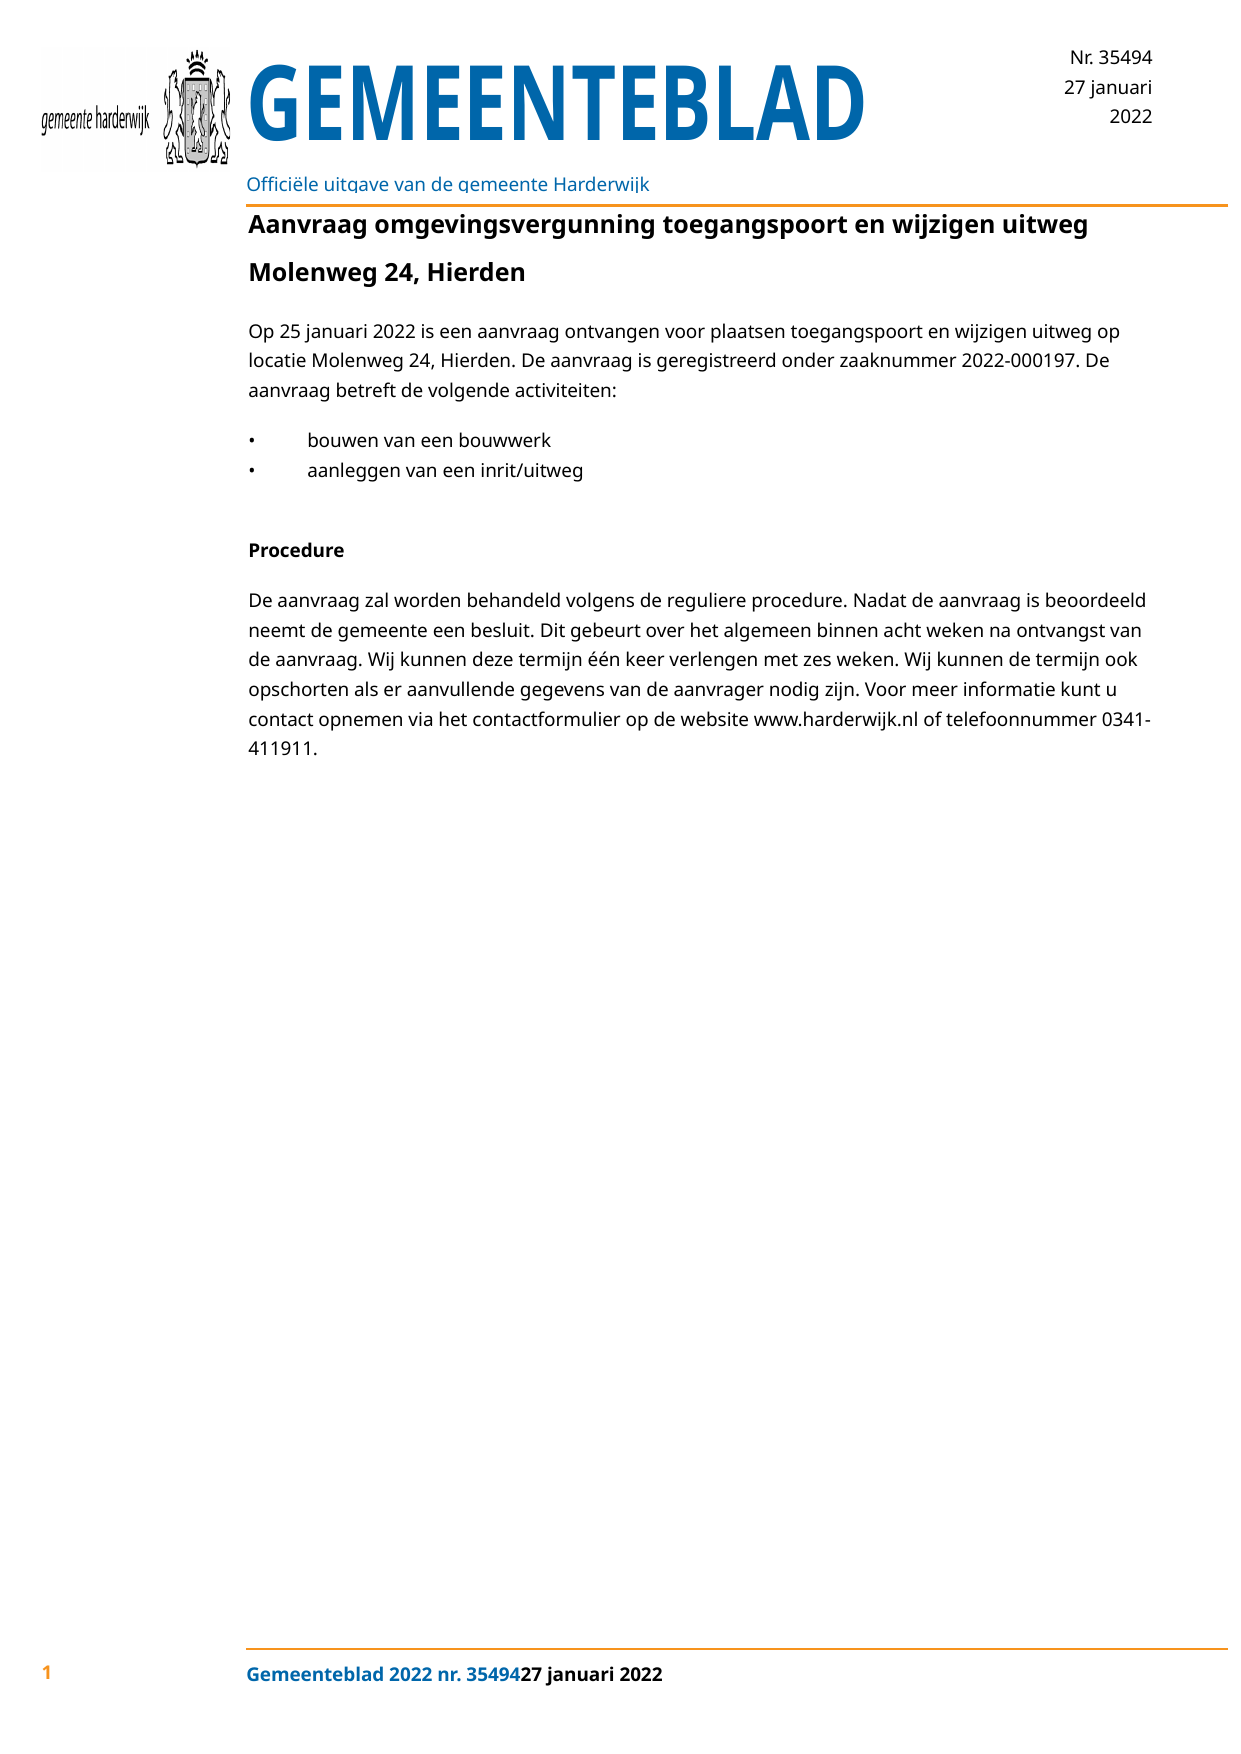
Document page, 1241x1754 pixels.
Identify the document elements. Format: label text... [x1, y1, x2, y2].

list aanleggen van een inrit/uitweg [248, 457, 1152, 483]
text Aanvraag omgevingsvergunning toegangspoort en wijzigen uitweg Molenweg 24, Hierden [248, 207, 1152, 288]
list bouwen van een bouwwerk [248, 427, 1152, 453]
text Op 25 januari 2022 is een aanvraag ontvangen voor plaatsen toegangspoort en wijzigen uitweg op locatie Molenweg 24, Hierden. De aanvraag is geregistreerd onder zaaknummer 2022-000197. De aanvraag betreft de volgende activiteiten: [248, 318, 1152, 403]
picture [41, 47, 231, 172]
text De aanvraag zal worden behandeld volgens de reguliere procedure. Nadat de aanvraag is beoordeeld neemt de gemeente een besluit. Dit gebeurt over het algemeen binnen acht weken na ontvangst van de aanvraag. Wij kunnen deze termijn één keer verlengen met zes weken. Wij kunnen de termijn ook opschorten als er aanvullende gegevens van de aanvrager nodig zijn. Voor meer informatie kunt u contact opnemen via het contactformulier op de website www.harderwijk.nl of telefoonnummer 0341-411911. [248, 587, 1152, 761]
text Procedure [248, 537, 1152, 563]
